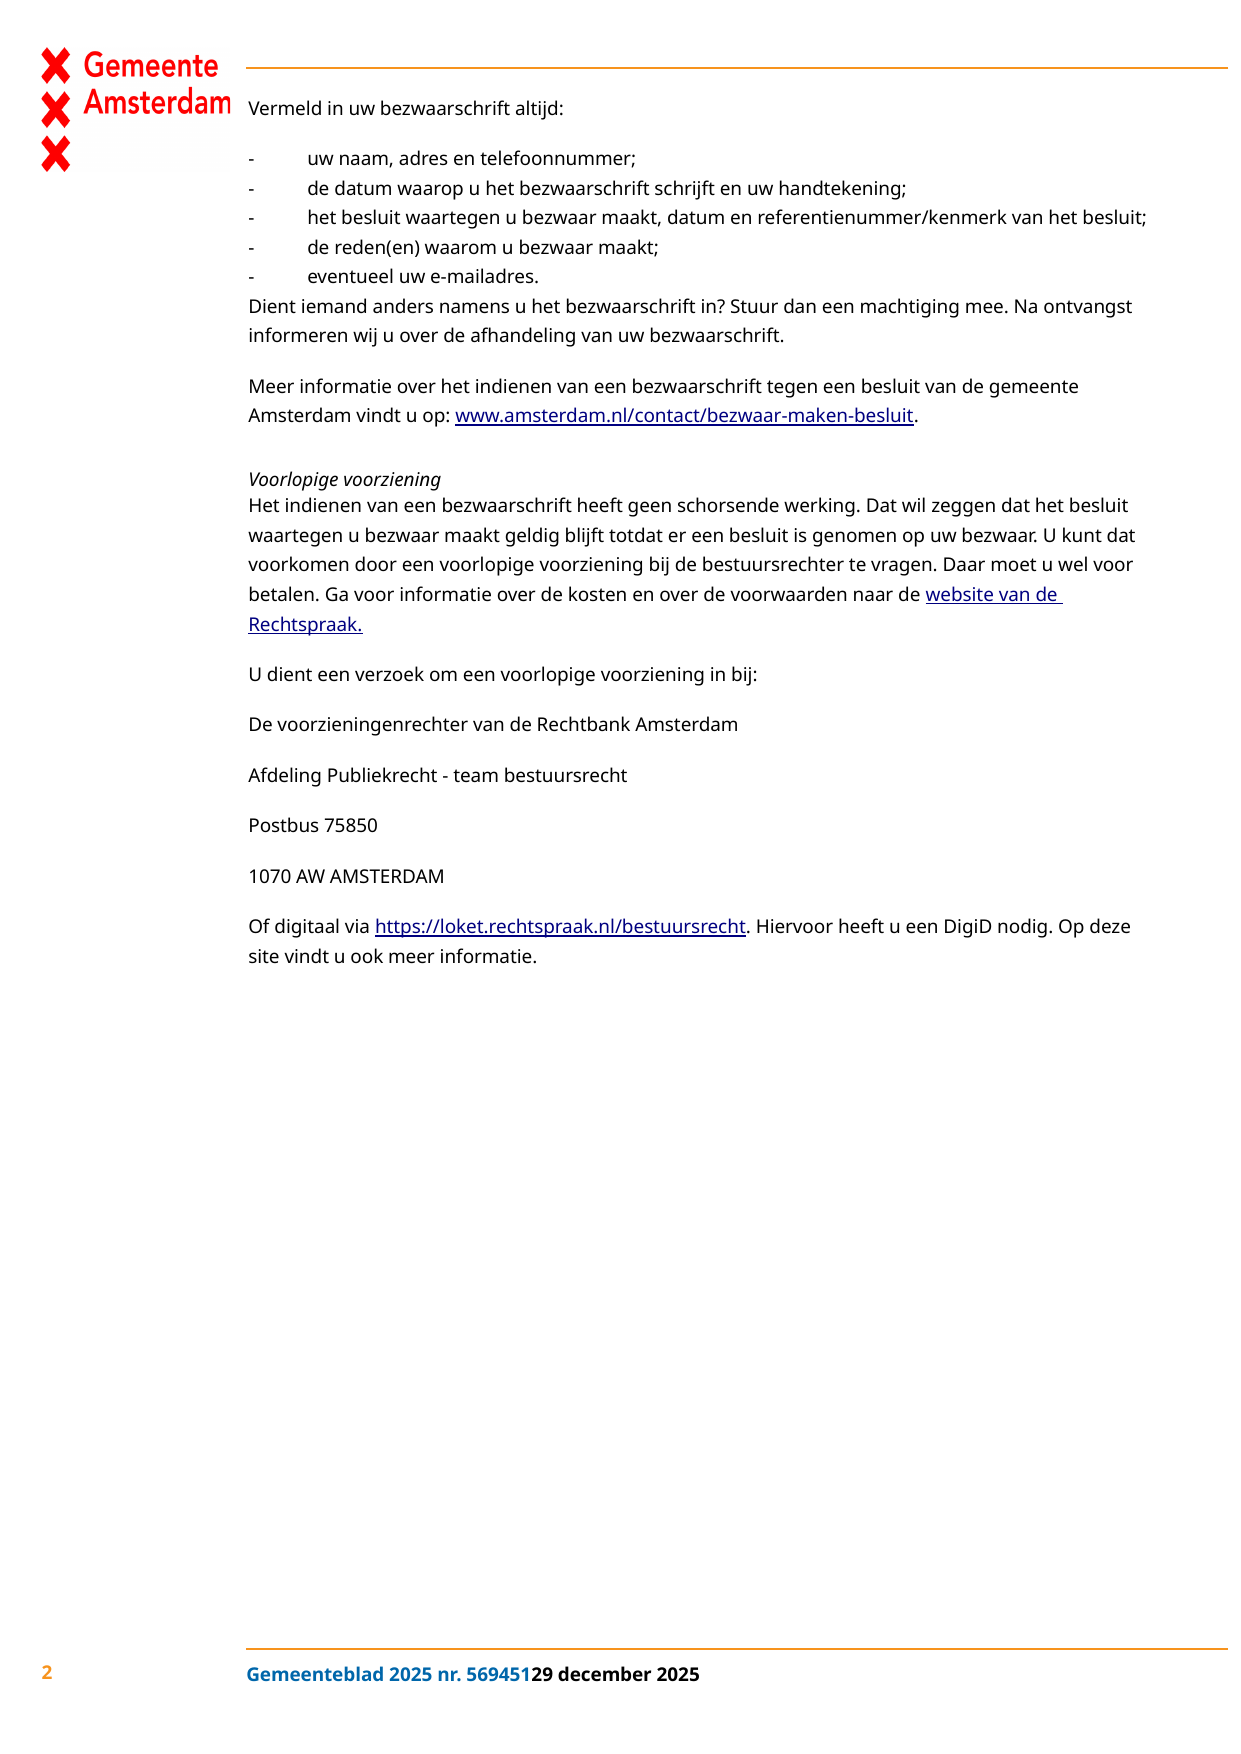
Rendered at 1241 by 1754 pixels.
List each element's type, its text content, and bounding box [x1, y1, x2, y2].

text U dient een verzoek om een voorlopige voorziening in bij: [248, 661, 1152, 687]
list eventueel uw e-mailadres. [248, 263, 1152, 289]
text Vermeld in uw bezwaarschrift altijd: [248, 95, 1152, 121]
text Meer informatie over het indienen van een bezwaarschrift tegen een besluit van de gemeente Amsterdam vindt u op: www.amsterdam.nl/contact/bezwaar-maken-besluit. [248, 373, 1152, 428]
text De voorzieningenrechter van de Rechtbank Amsterdam [248, 712, 1152, 737]
text Dient iemand anders namens u het bezwaarschrift in? Stuur dan een machtiging mee. Na ontvangst informeren wij u over de afhandeling van uw bezwaarschrift. [248, 293, 1152, 348]
list het besluit waartegen u bezwaar maakt, datum en referentienummer/kenmerk van het besluit; [248, 204, 1152, 230]
text Of digitaal via https://loket.rechtspraak.nl/bestuursrecht. Hiervoor heeft u een DigiD nodig. Op deze site vindt u ook meer informatie. [248, 913, 1152, 968]
list uw naam, adres en telefoonnummer; [248, 145, 1152, 171]
picture [41, 47, 231, 172]
list de datum waarop u het bezwaarschrift schrijft en uw handtekening; [248, 175, 1152, 201]
text Voorlopige voorziening [248, 467, 1152, 492]
list de reden(en) waarom u bezwaar maakt; [248, 234, 1152, 260]
text Afdeling Publiekrecht - team bestuursrecht [248, 762, 1152, 788]
text 1070 AW AMSTERDAM [248, 863, 1152, 888]
text Postbus 75850 [248, 812, 1152, 838]
text Het indienen van een bezwaarschrift heeft geen schorsende werking. Dat wil zeggen dat het besluit waartegen u bezwaar maakt geldig blijft totdat er een besluit is genomen op uw bezwaar. U kunt dat voorkomen door een voorlopige voorziening bij de bestuursrechter te vragen. Daar moet u wel voor betalen. Ga voor informatie over de kosten en over de voorwaarden naar de website van de Rechtspraak. [248, 492, 1152, 636]
